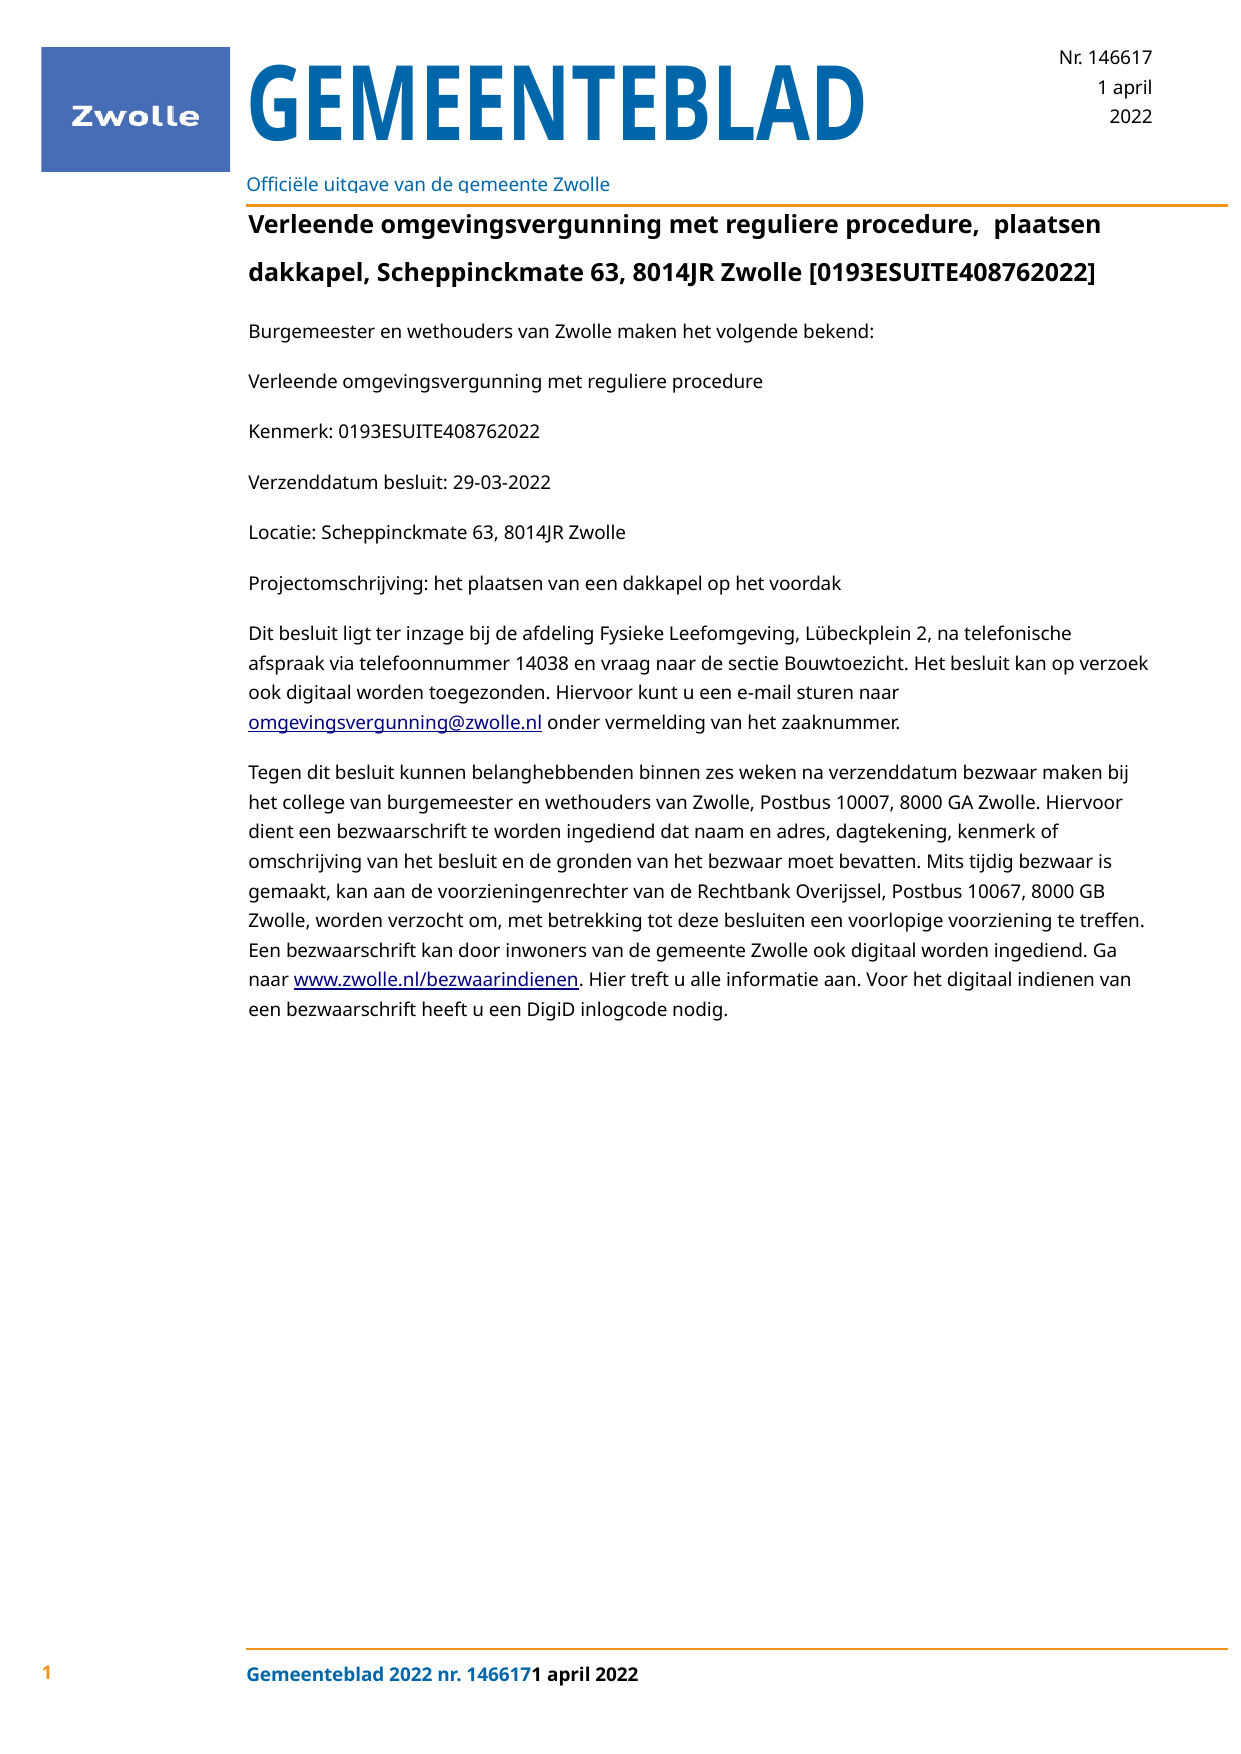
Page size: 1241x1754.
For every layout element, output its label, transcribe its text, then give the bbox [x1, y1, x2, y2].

text Verleende omgevingsvergunning met reguliere procedure, plaatsen dakkapel, Scheppinckmate 63, 8014JR Zwolle [0193ESUITE408762022] [248, 207, 1152, 288]
text Burgemeester en wethouders van Zwolle maken het volgende bekend: [248, 318, 1152, 344]
text Locatie: Scheppinckmate 63, 8014JR Zwolle [248, 519, 1152, 545]
picture [41, 47, 231, 172]
text Kenmerk: 0193ESUITE408762022 [248, 419, 1152, 444]
text Dit besluit ligt ter inzage bij de afdeling Fysieke Leefomgeving, Lübeckplein 2, na telefonische afspraak via telefoonnummer 14038 en vraag naar de sectie Bouwtoezicht. Het besluit kan op verzoek ook digitaal worden toegezonden. Hiervoor kunt u een e-mail sturen naar omgevingsvergunning@zwolle.nl onder vermelding van het zaaknummer. [248, 620, 1152, 735]
text Projectomschrijving: het plaatsen van een dakkapel op het voordak [248, 570, 1152, 596]
text Tegen dit besluit kunnen belanghebbenden binnen zes weken na verzenddatum bezwaar maken bij het college van burgemeester en wethouders van Zwolle, Postbus 10007, 8000 GA Zwolle. Hiervoor dient een bezwaarschrift te worden ingediend dat naam en adres, dagtekening, kenmerk of omschrijving van het besluit en de gronden van het bezwaar moet bevatten. Mits tijdig bezwaar is gemaakt, kan aan de voorzieningenrechter van de Rechtbank Overijssel, Postbus 10067, 8000 GB Zwolle, worden verzocht om, met betrekking tot deze besluiten een voorlopige voorziening te treffen. Een bezwaarschrift kan door inwoners van de gemeente Zwolle ook digitaal worden ingediend. Ga naar www.zwolle.nl/bezwaarindienen. Hier treft u alle informatie aan. Voor het digitaal indienen van een bezwaarschrift heeft u een DigiD inlogcode nodig. [248, 759, 1152, 1022]
text Verleende omgevingsvergunning met reguliere procedure [248, 368, 1152, 394]
text Verzenddatum besluit: 29-03-2022 [248, 469, 1152, 495]
